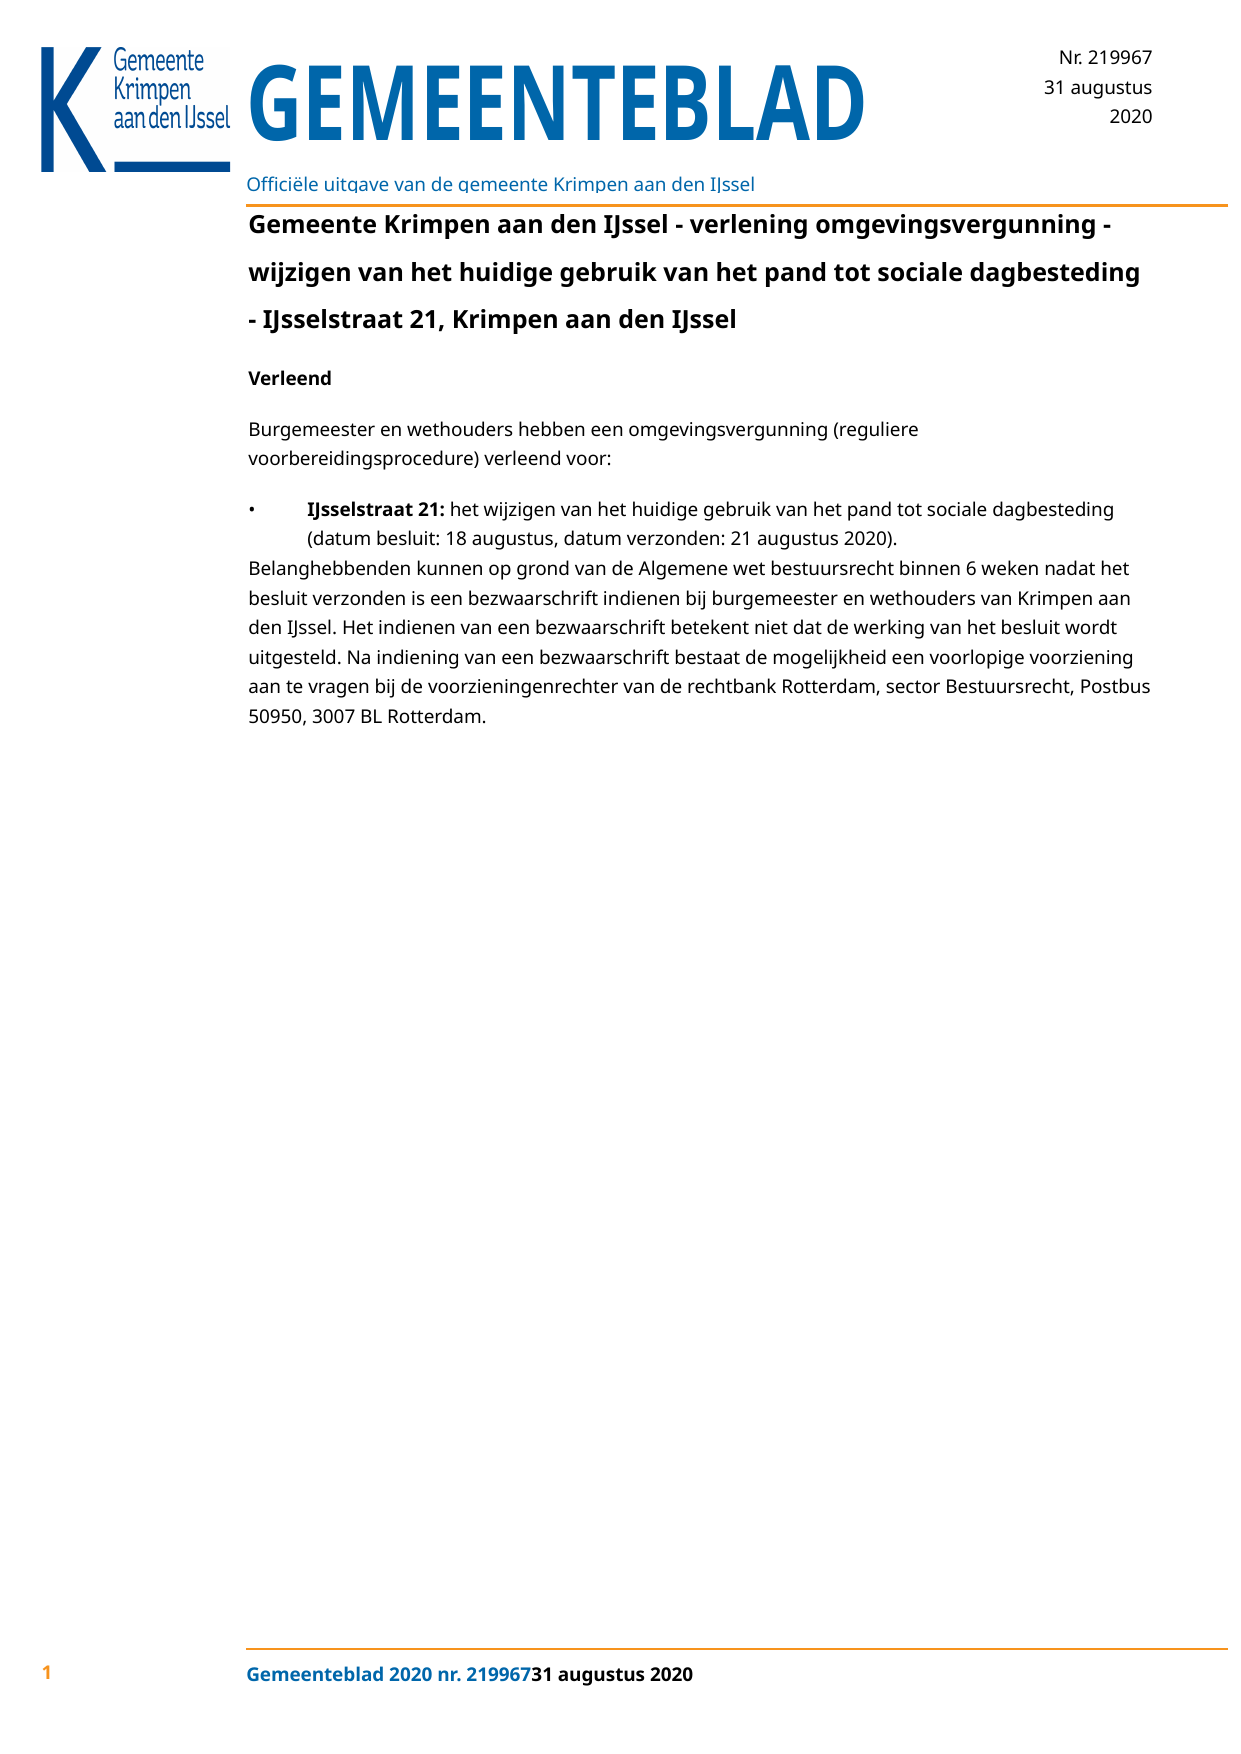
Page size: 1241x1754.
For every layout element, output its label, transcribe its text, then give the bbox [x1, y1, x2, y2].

text Verleend [248, 366, 1152, 391]
text Gemeente Krimpen aan den IJssel - verlening omgevingsvergunning - wijzigen van het huidige gebruik van het pand tot sociale dagbesteding - IJsselstraat 21, Krimpen aan den IJssel [248, 207, 1152, 336]
text Burgemeester en wethouders hebben een omgevingsvergunning (reguliere voorbereidingsprocedure) verleend voor: [248, 416, 1152, 471]
text Belanghebbenden kunnen op grond van de Algemene wet bestuursrecht binnen 6 weken nadat het besluit verzonden is een bezwaarschrift indienen bij burgemeester en wethouders van Krimpen aan den IJssel. Het indienen van een bezwaarschrift betekent niet dat de werking van het besluit wordt uitgesteld. Na indiening van een bezwaarschrift bestaat de mogelijkheid een voorlopige voorziening aan te vragen bij de voorzieningenrechter van de rechtbank Rotterdam, sector Bestuursrecht, Postbus 50950, 3007 BL Rotterdam. [248, 555, 1152, 729]
list IJsselstraat 21: het wijzigen van het huidige gebruik van het pand tot sociale dagbesteding (datum besluit: 18 augustus, datum verzonden: 21 augustus 2020). [248, 496, 1152, 551]
picture [41, 47, 231, 172]
